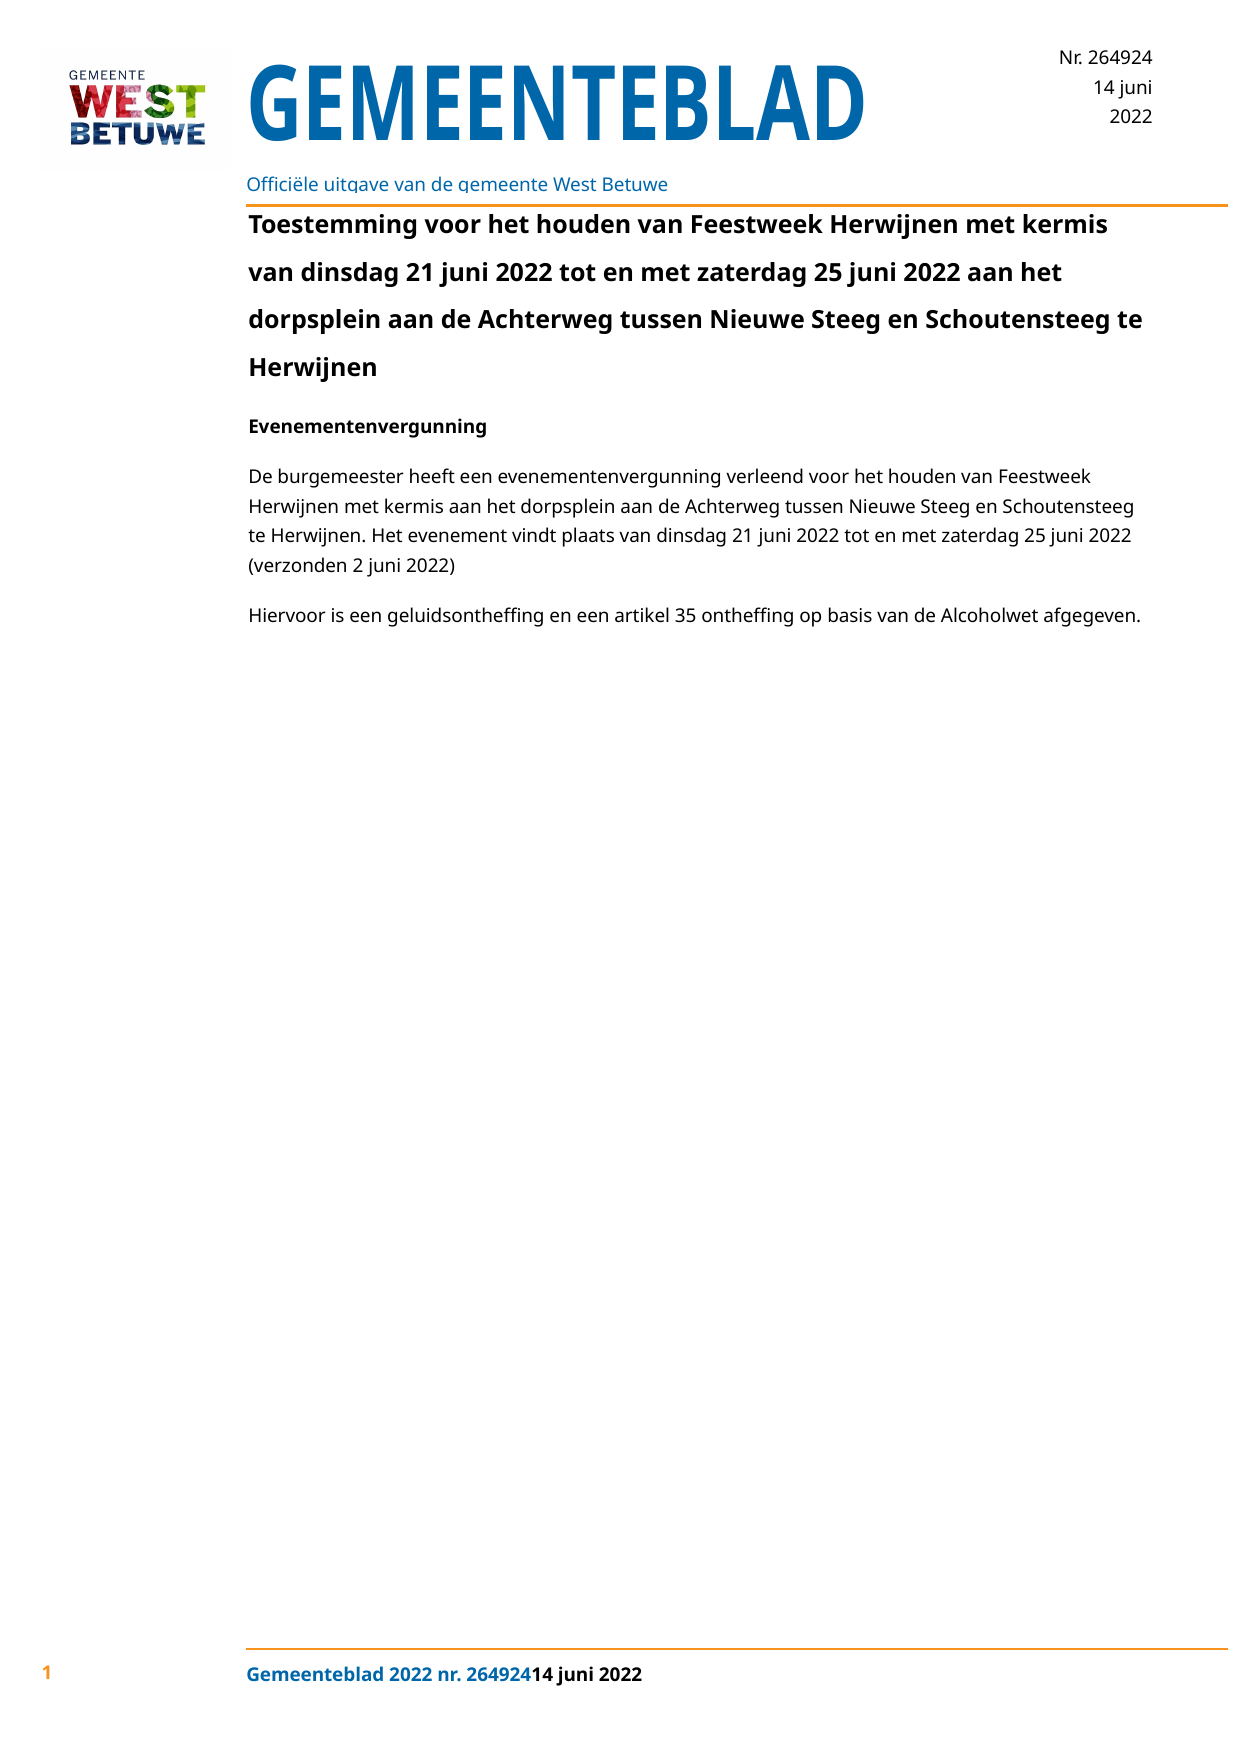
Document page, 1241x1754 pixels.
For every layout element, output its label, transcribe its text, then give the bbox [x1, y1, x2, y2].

text Evenementenvergunning [248, 413, 1152, 439]
text Hiervoor is een geluidsontheffing en een artikel 35 ontheffing op basis van de Alcoholwet afgegeven. [248, 603, 1152, 628]
text Toestemming voor het houden van Feestweek Herwijnen met kermis van dinsdag 21 juni 2022 tot en met zaterdag 25 juni 2022 aan het dorpsplein aan de Achterweg tussen Nieuwe Steeg en Schoutensteeg te Herwijnen [248, 207, 1152, 384]
text De burgemeester heeft een evenementenvergunning verleend voor het houden van Feestweek Herwijnen met kermis aan het dorpsplein aan de Achterweg tussen Nieuwe Steeg en Schoutensteeg te Herwijnen. Het evenement vindt plaats van dinsdag 21 juni 2022 tot en met zaterdag 25 juni 2022 (verzonden 2 juni 2022) [248, 463, 1152, 578]
picture [41, 47, 231, 172]
